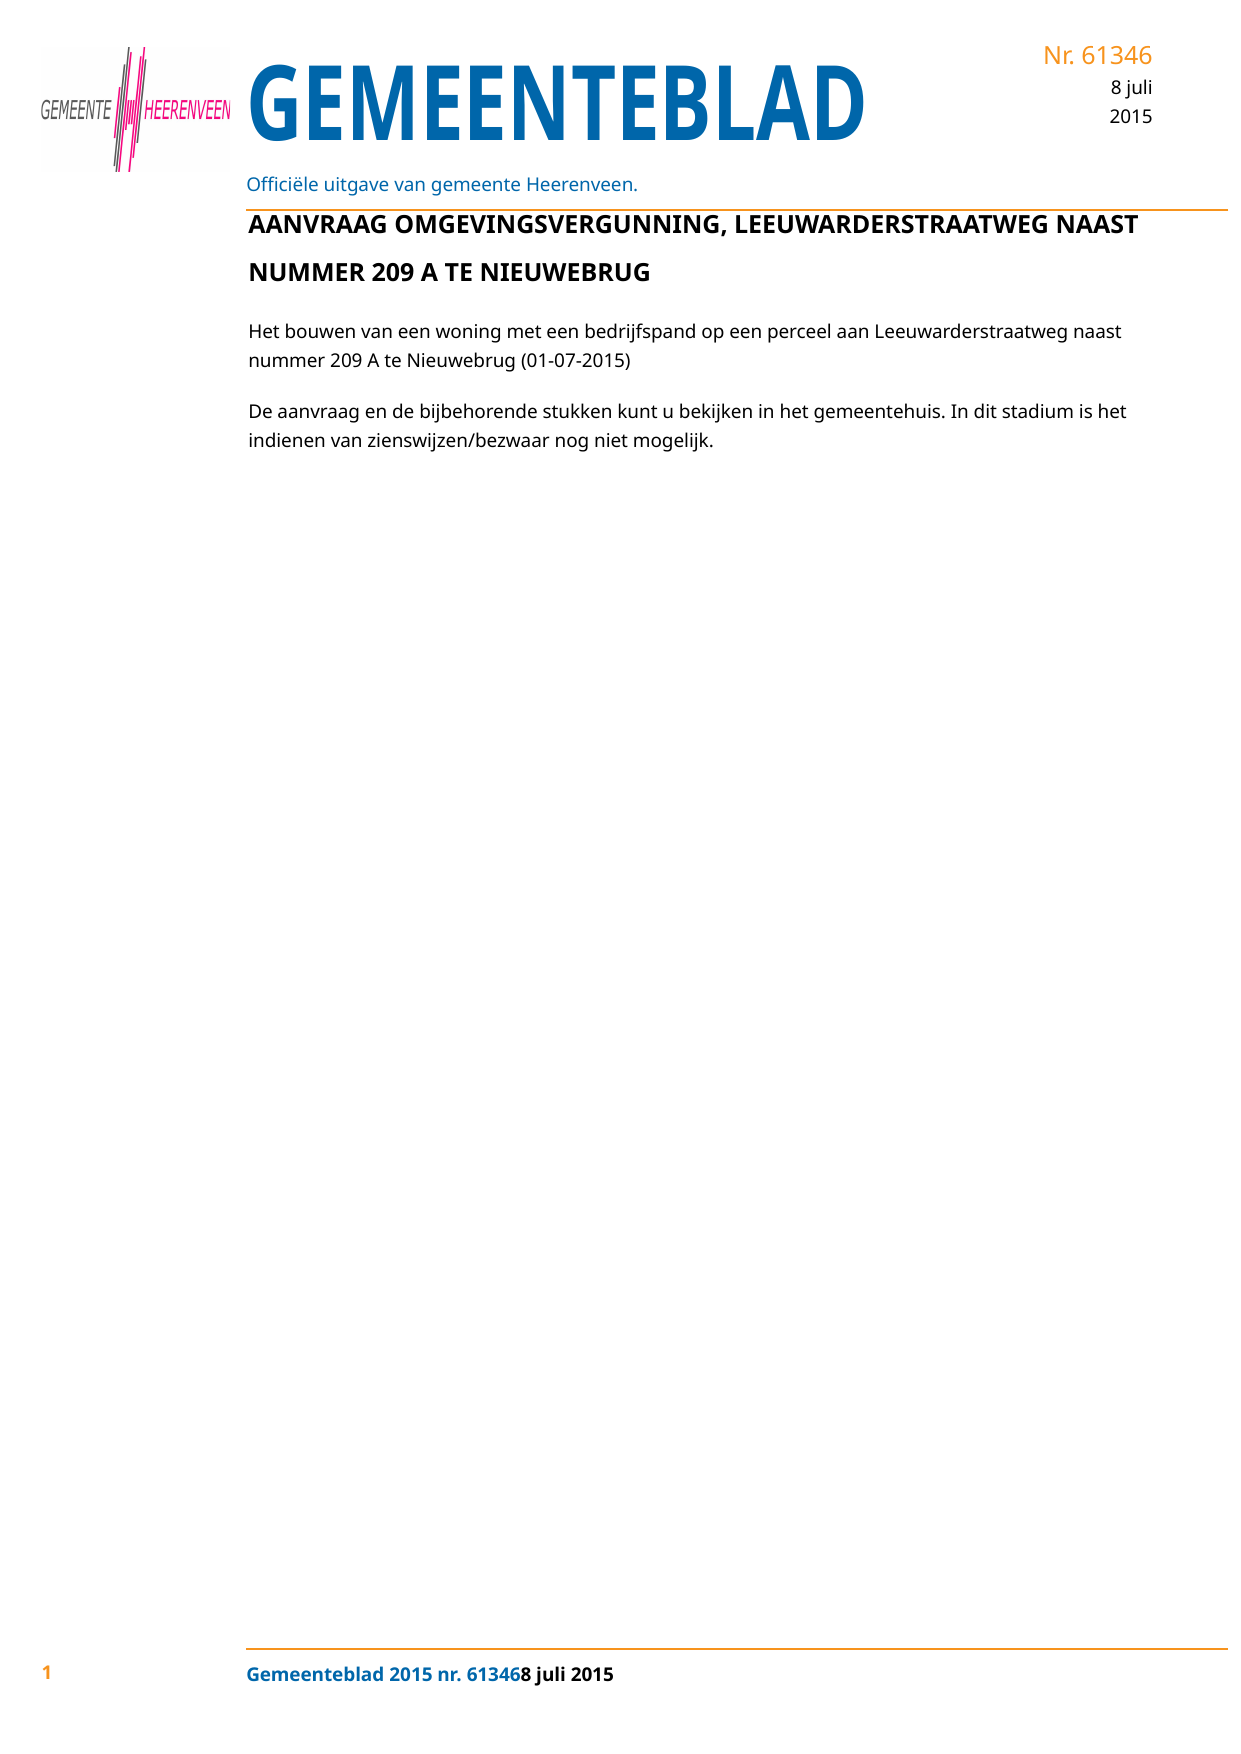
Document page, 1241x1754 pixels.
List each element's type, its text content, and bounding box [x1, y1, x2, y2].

picture [41, 47, 231, 172]
text AANVRAAG OMGEVINGSVERGUNNING, LEEUWARDERSTRAATWEG NAAST NUMMER 209 A TE NIEUWEBRUG [248, 211, 1152, 288]
text De aanvraag en de bijbehorende stukken kunt u bekijken in het gemeentehuis. In dit stadium is het indienen van zienswijzen/bezwaar nog niet mogelijk. [248, 398, 1152, 453]
text Het bouwen van een woning met een bedrijfspand op een perceel aan Leeuwarderstraatweg naast nummer 209 A te Nieuwebrug (01-07-2015) [248, 318, 1152, 373]
